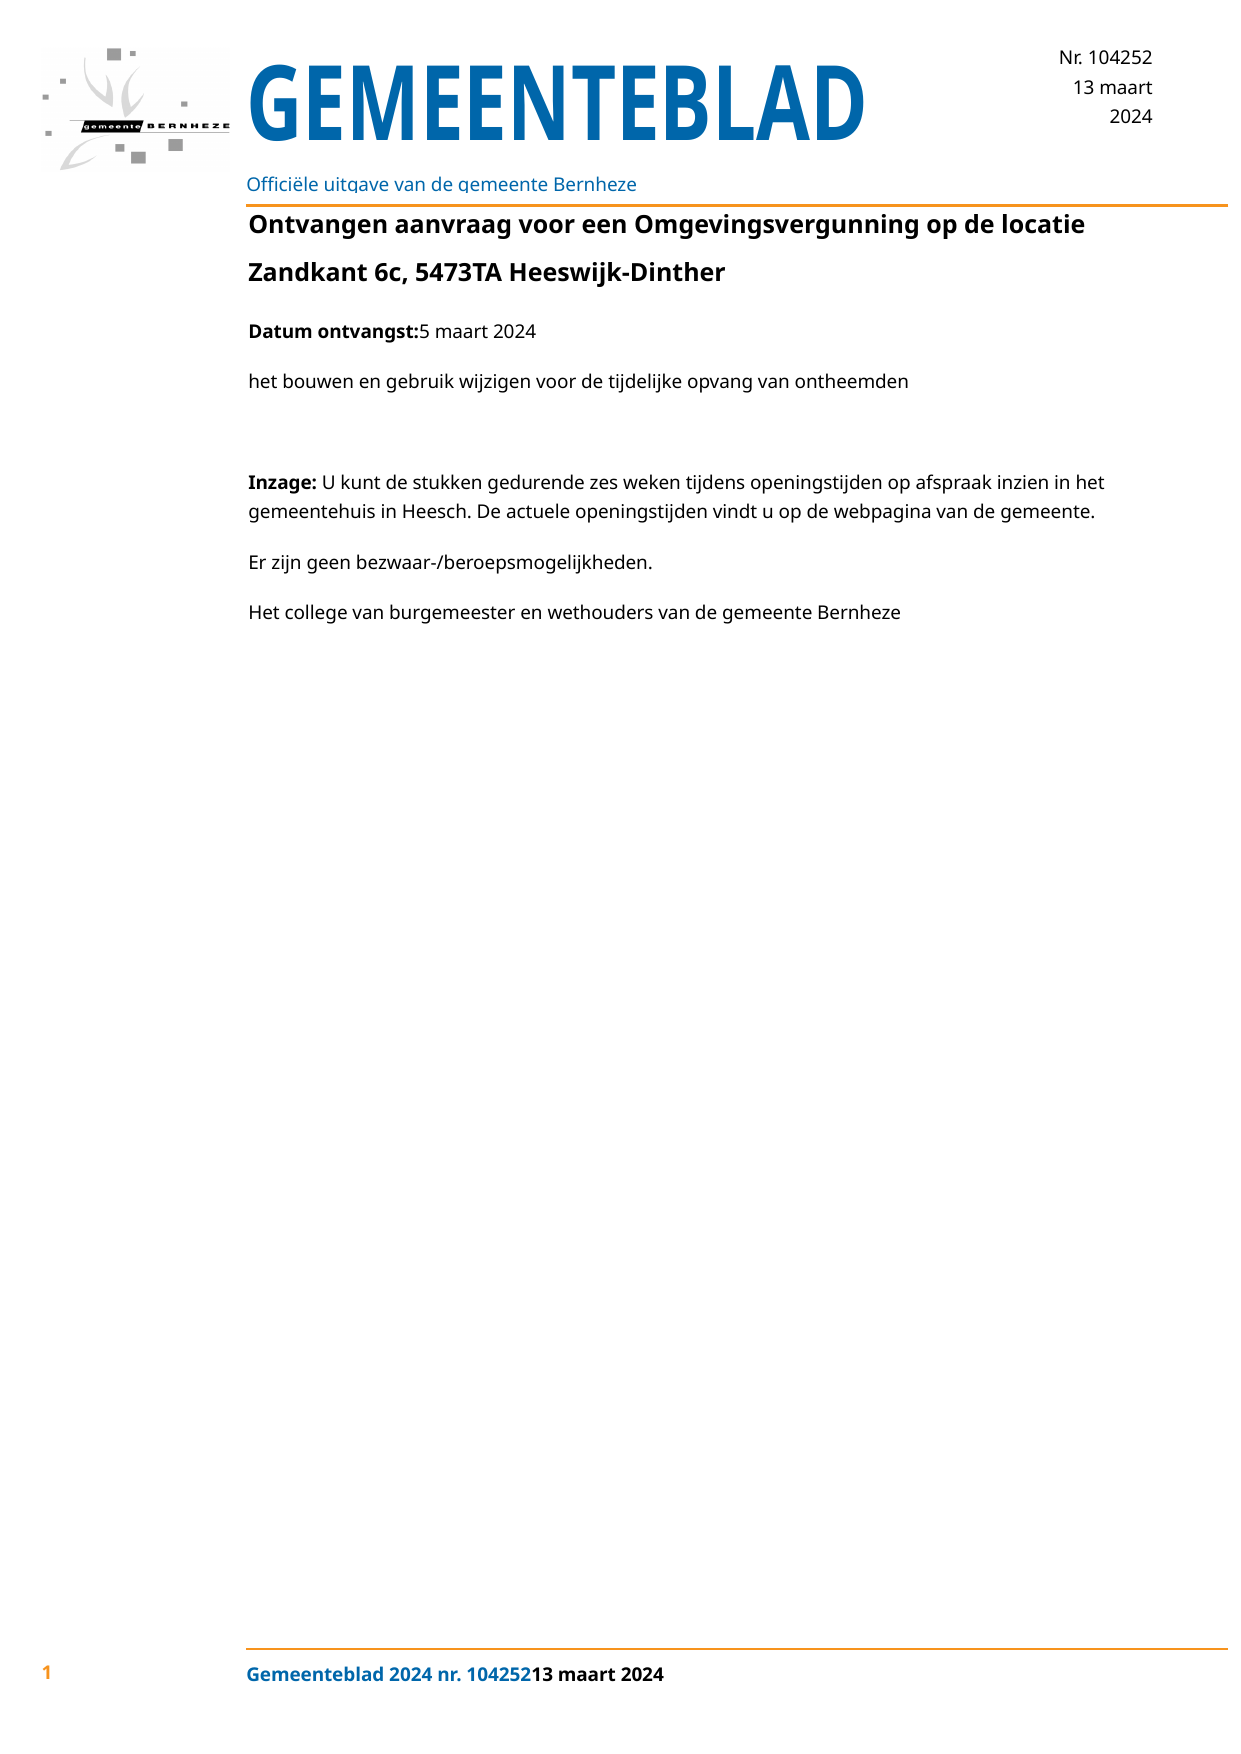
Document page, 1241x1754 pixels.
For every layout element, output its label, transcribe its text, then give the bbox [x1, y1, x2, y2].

text Datum ontvangst:5 maart 2024 [248, 318, 1152, 344]
text Inzage: U kunt de stukken gedurende zes weken tijdens openingstijden op afspraak inzien in het gemeentehuis in Heesch. De actuele openingstijden vindt u op de webpagina van de gemeente. [248, 469, 1152, 524]
text Het college van burgemeester en wethouders van de gemeente Bernheze [248, 599, 1152, 625]
text Er zijn geen bezwaar-/beroepsmogelijkheden. [248, 549, 1152, 575]
picture [41, 47, 231, 172]
text het bouwen en gebruik wijzigen voor de tijdelijke opvang van ontheemden [248, 368, 1152, 394]
text Ontvangen aanvraag voor een Omgevingsvergunning op de locatie Zandkant 6c, 5473TA Heeswijk-Dinther [248, 207, 1152, 288]
